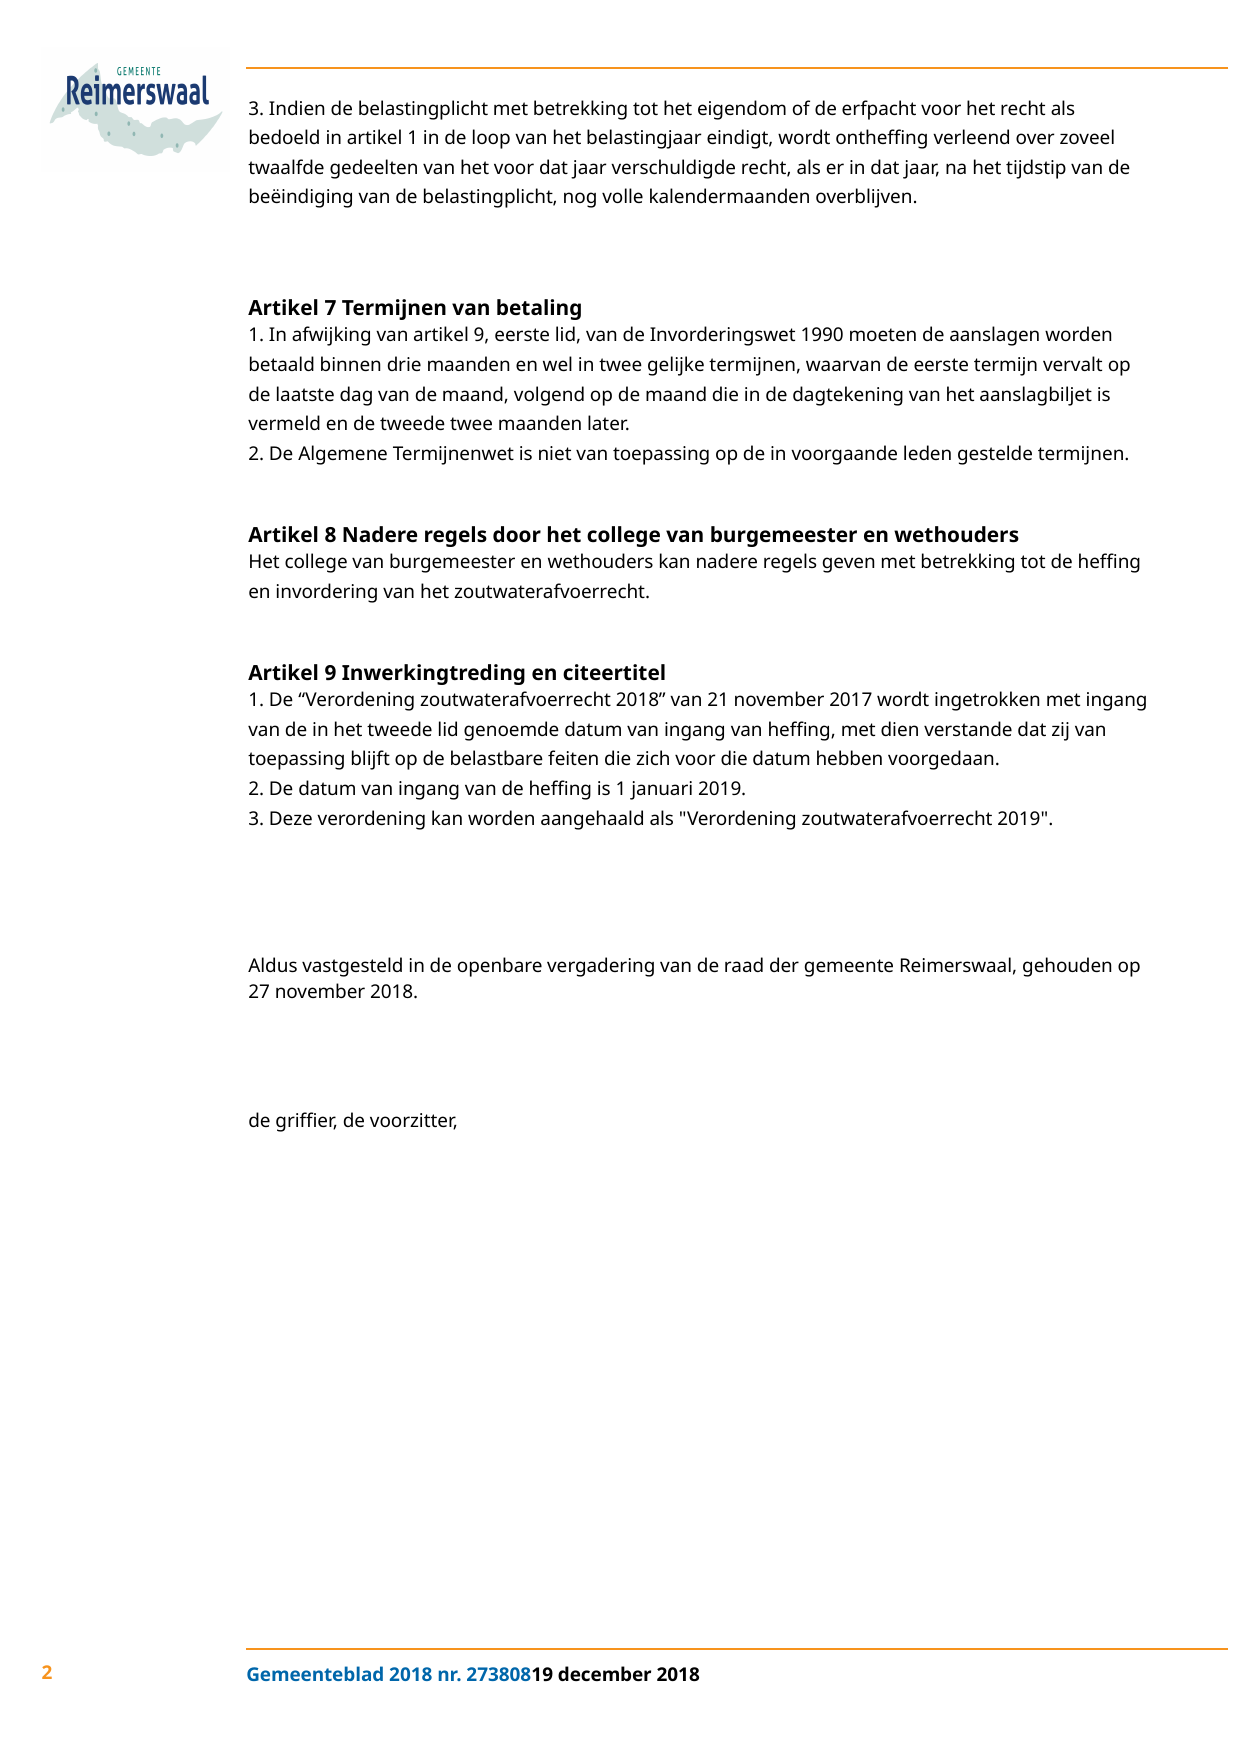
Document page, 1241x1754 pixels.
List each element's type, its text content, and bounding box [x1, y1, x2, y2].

text Het college van burgemeester en wethouders kan nadere regels geven met betrekking tot de heffing en invordering van het zoutwaterafvoerrecht. [248, 548, 1152, 604]
text Aldus vastgesteld in de openbare vergadering van de raad der gemeente Reimerswaal, gehouden op 27 november 2018. [248, 953, 1152, 1004]
text 3. Deze verordening kan worden aangehaald als "Verordening zoutwaterafvoerrecht 2019". [248, 805, 1152, 830]
text 2. De Algemene Termijnenwet is niet van toepassing op de in voorgaande leden gestelde termijnen. [248, 440, 1152, 466]
text de griffier, de voorzitter, [248, 1107, 1152, 1133]
text Artikel 9 Inwerkingtreding en citeertitel [248, 658, 1152, 686]
text 1. De “Verordening zoutwaterafvoerrecht 2018” van 21 november 2017 wordt ingetrokken met ingang van de in het tweede lid genoemde datum van ingang van heffing, met dien verstande dat zij van toepassing blijft op de belastbare feiten die zich voor die datum hebben voorgedaan. [248, 686, 1152, 771]
text 1. In afwijking van artikel 9, eerste lid, van de Invorderingswet 1990 moeten de aanslagen worden betaald binnen drie maanden en wel in twee gelijke termijnen, waarvan de eerste termijn vervalt op de laatste dag van de maand, volgend op de maand die in de dagtekening van het aanslagbiljet is vermeld en de tweede twee maanden later. [248, 322, 1152, 436]
text Artikel 8 Nadere regels door het college van burgemeester en wethouders [248, 520, 1152, 548]
picture [41, 47, 231, 172]
text 2. De datum van ingang van de heffing is 1 januari 2019. [248, 775, 1152, 801]
text Artikel 7 Termijnen van betaling [248, 293, 1152, 322]
text 3. Indien de belastingplicht met betrekking tot het eigendom of de erfpacht voor het recht als bedoeld in artikel 1 in de loop van het belastingjaar eindigt, wordt ontheffing verleend over zoveel twaalfde gedeelten van het voor dat jaar verschuldigde recht, als er in dat jaar, na het tijdstip van de beëindiging van de belastingplicht, nog volle kalendermaanden overblijven. [248, 95, 1152, 209]
